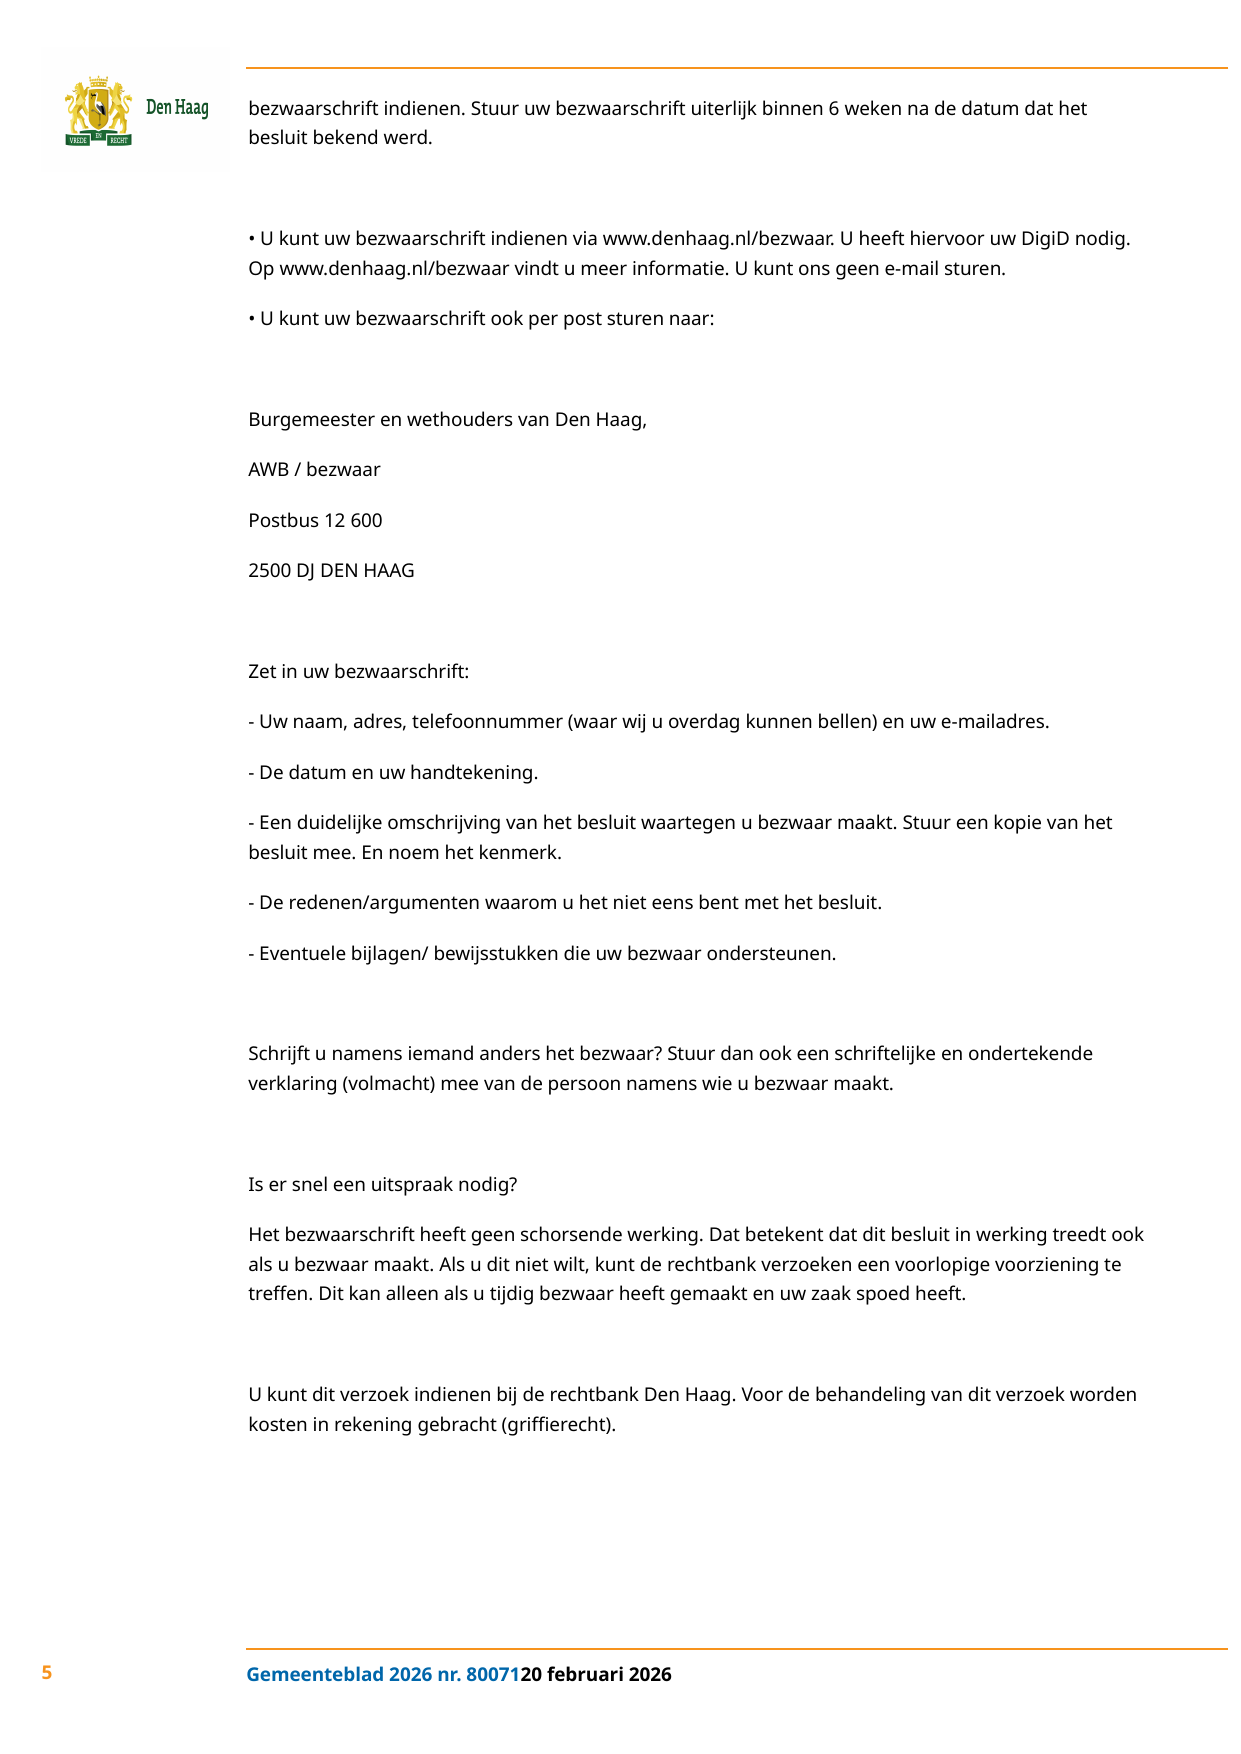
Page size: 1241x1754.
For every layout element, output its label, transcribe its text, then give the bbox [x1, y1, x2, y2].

text U kunt dit verzoek indienen bij de rechtbank Den Haag. Voor de behandeling van dit verzoek worden kosten in rekening gebracht (griffierecht). [248, 1381, 1152, 1437]
text • U kunt uw bezwaarschrift ook per post sturen naar: [248, 305, 1152, 331]
text - De redenen/argumenten waarom u het niet eens bent met het besluit. [248, 889, 1152, 915]
text Burgemeester en wethouders van Den Haag, [248, 406, 1152, 432]
text - Een duidelijke omschrijving van het besluit waartegen u bezwaar maakt. Stuur een kopie van het besluit mee. En noem het kenmerk. [248, 809, 1152, 865]
text - Uw naam, adres, telefoonnummer (waar wij u overdag kunnen bellen) en uw e-mailadres. [248, 708, 1152, 734]
text Schrijft u namens iemand anders het bezwaar? Stuur dan ook een schriftelijke en ondertekende verklaring (volmacht) mee van de persoon namens wie u bezwaar maakt. [248, 1041, 1152, 1096]
text - De datum en uw handtekening. [248, 759, 1152, 785]
text Postbus 12 600 [248, 507, 1152, 533]
text Zet in uw bezwaarschrift: [248, 658, 1152, 684]
text Is er snel een uitspraak nodig? [248, 1171, 1152, 1197]
text AWB / bezwaar [248, 456, 1152, 482]
text - Eventuele bijlagen/ bewijsstukken die uw bezwaar ondersteunen. [248, 940, 1152, 966]
text bezwaarschrift indienen. Stuur uw bezwaarschrift uiterlijk binnen 6 weken na de datum dat het besluit bekend werd. [248, 95, 1152, 150]
text • U kunt uw bezwaarschrift indienen via www.denhaag.nl/bezwaar. U heeft hiervoor uw DigiD nodig. Op www.denhaag.nl/bezwaar vindt u meer informatie. U kunt ons geen e-mail sturen. [248, 225, 1152, 281]
picture [41, 47, 231, 172]
text 2500 DJ DEN HAAG [248, 557, 1152, 583]
text Het bezwaarschrift heeft geen schorsende werking. Dat betekent dat dit besluit in werking treedt ook als u bezwaar maakt. Als u dit niet wilt, kunt de rechtbank verzoeken een voorlopige voorziening te treffen. Dit kan alleen als u tijdig bezwaar heeft gemaakt en uw zaak spoed heeft. [248, 1221, 1152, 1306]
